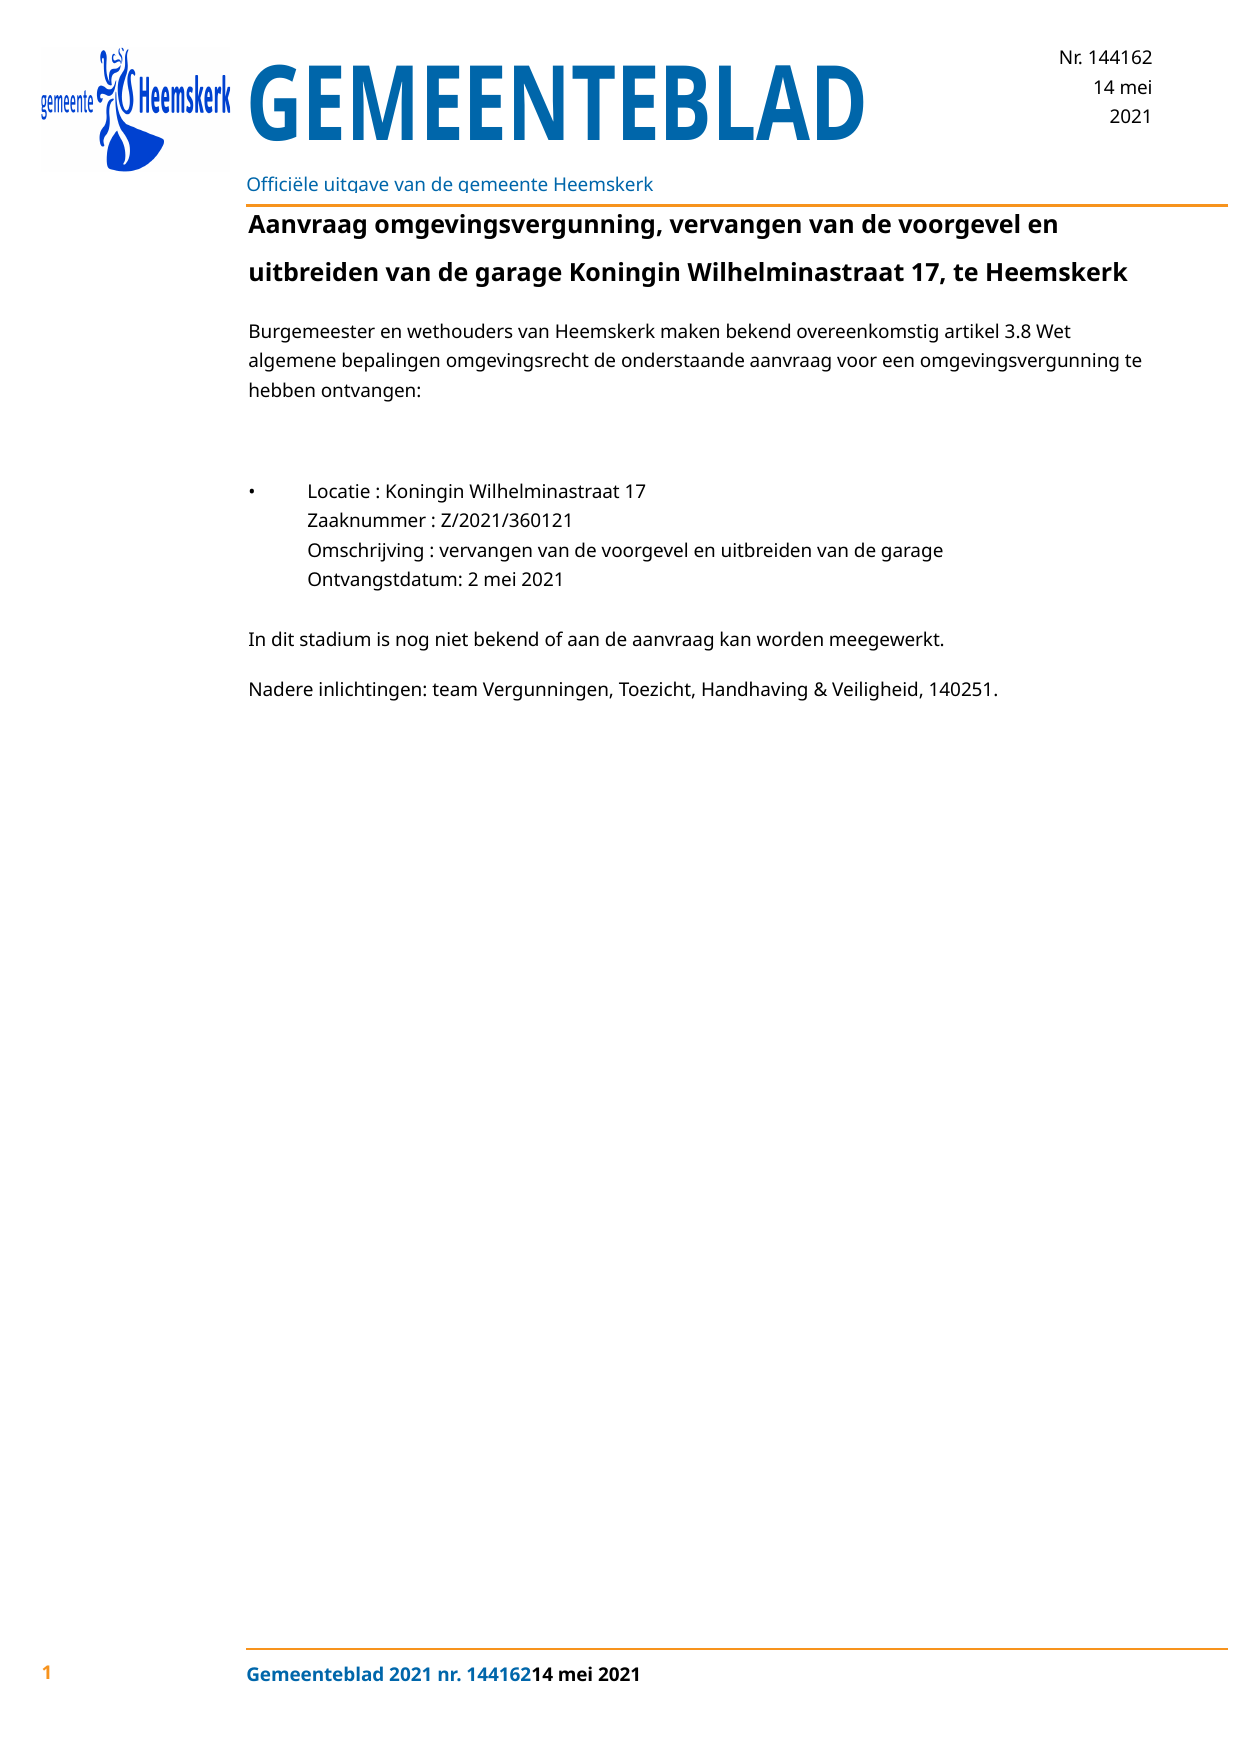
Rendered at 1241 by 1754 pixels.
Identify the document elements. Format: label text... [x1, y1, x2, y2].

text Aanvraag omgevingsvergunning, vervangen van de voorgevel en uitbreiden van de garage Koningin Wilhelminastraat 17, te Heemskerk [248, 207, 1152, 288]
list Ontvangstdatum: 2 mei 2021 [248, 567, 1152, 592]
text Nadere inlichtingen: team Vergunningen, Toezicht, Handhaving & Veiligheid, 140251. [248, 676, 1152, 702]
list Omschrijving : vervangen van de voorgevel en uitbreiden van de garage [248, 537, 1152, 563]
text In dit stadium is nog niet bekend of aan de aanvraag kan worden meegewerkt. [248, 626, 1152, 652]
picture [41, 47, 231, 172]
list Zaaknummer : Z/2021/360121 [248, 507, 1152, 533]
list Locatie : Koningin Wilhelminastraat 17 [248, 478, 1152, 504]
text Burgemeester en wethouders van Heemskerk maken bekend overeenkomstig artikel 3.8 Wet algemene bepalingen omgevingsrecht de onderstaande aanvraag voor een omgevingsvergunning te hebben ontvangen: [248, 318, 1152, 403]
